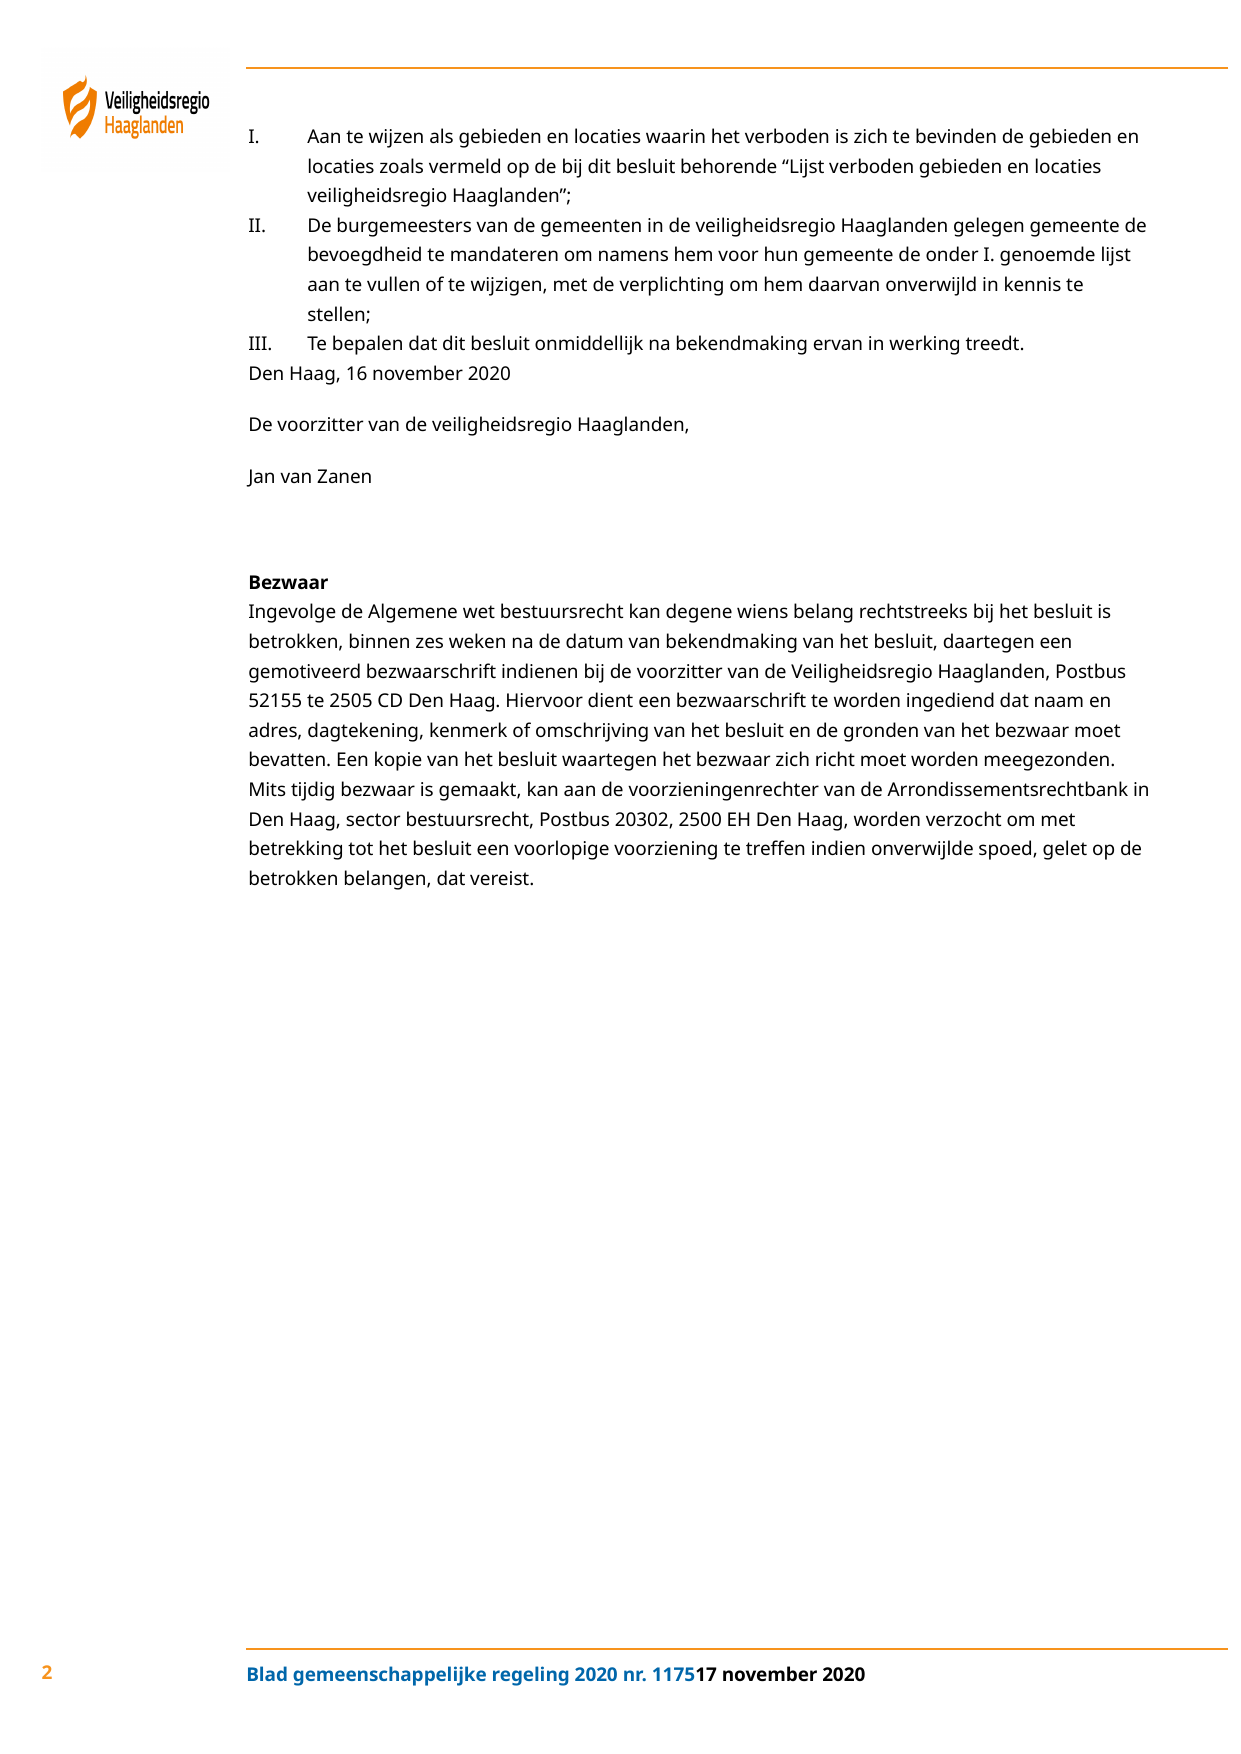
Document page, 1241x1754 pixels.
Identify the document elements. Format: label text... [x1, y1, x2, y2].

list Te bepalen dat dit besluit onmiddellijk na bekendmaking ervan in werking treedt. [248, 330, 1152, 356]
text Den Haag, 16 november 2020 [248, 360, 1152, 386]
list Aan te wijzen als gebieden en locaties waarin het verboden is zich te bevinden de gebieden en locaties zoals vermeld op de bij dit besluit behorende “Lijst verboden gebieden en locaties veiligheidsregio Haaglanden”; [248, 123, 1152, 208]
picture [41, 47, 231, 172]
text Ingevolge de Algemene wet bestuursrecht kan degene wiens belang rechtstreeks bij het besluit is betrokken, binnen zes weken na de datum van bekendmaking van het besluit, daartegen een gemotiveerd bezwaarschrift indienen bij de voorzitter van de Veiligheidsregio Haaglanden, Postbus 52155 te 2505 CD Den Haag. Hiervoor dient een bezwaarschrift te worden ingediend dat naam en adres, dagtekening, kenmerk of omschrijving van het besluit en de gronden van het bezwaar moet bevatten. Een kopie van het besluit waartegen het bezwaar zich richt moet worden meegezonden. Mits tijdig bezwaar is gemaakt, kan aan de voorzieningenrechter van de Arrondissementsrechtbank in Den Haag, sector bestuursrecht, Postbus 20302, 2500 EH Den Haag, worden verzocht om met betrekking tot het besluit een voorlopige voorziening te treffen indien onverwijlde spoed, gelet op de betrokken belangen, dat vereist. [248, 599, 1152, 891]
text De voorzitter van de veiligheidsregio Haaglanden, [248, 411, 1152, 437]
text Jan van Zanen [248, 463, 1152, 488]
text Bezwaar [248, 569, 1152, 595]
list De burgemeesters van de gemeenten in de veiligheidsregio Haaglanden gelegen gemeente de bevoegdheid te mandateren om namens hem voor hun gemeente de onder I. genoemde lijst aan te vullen of te wijzigen, met de verplichting om hem daarvan onverwijld in kennis te stellen; [248, 212, 1152, 326]
